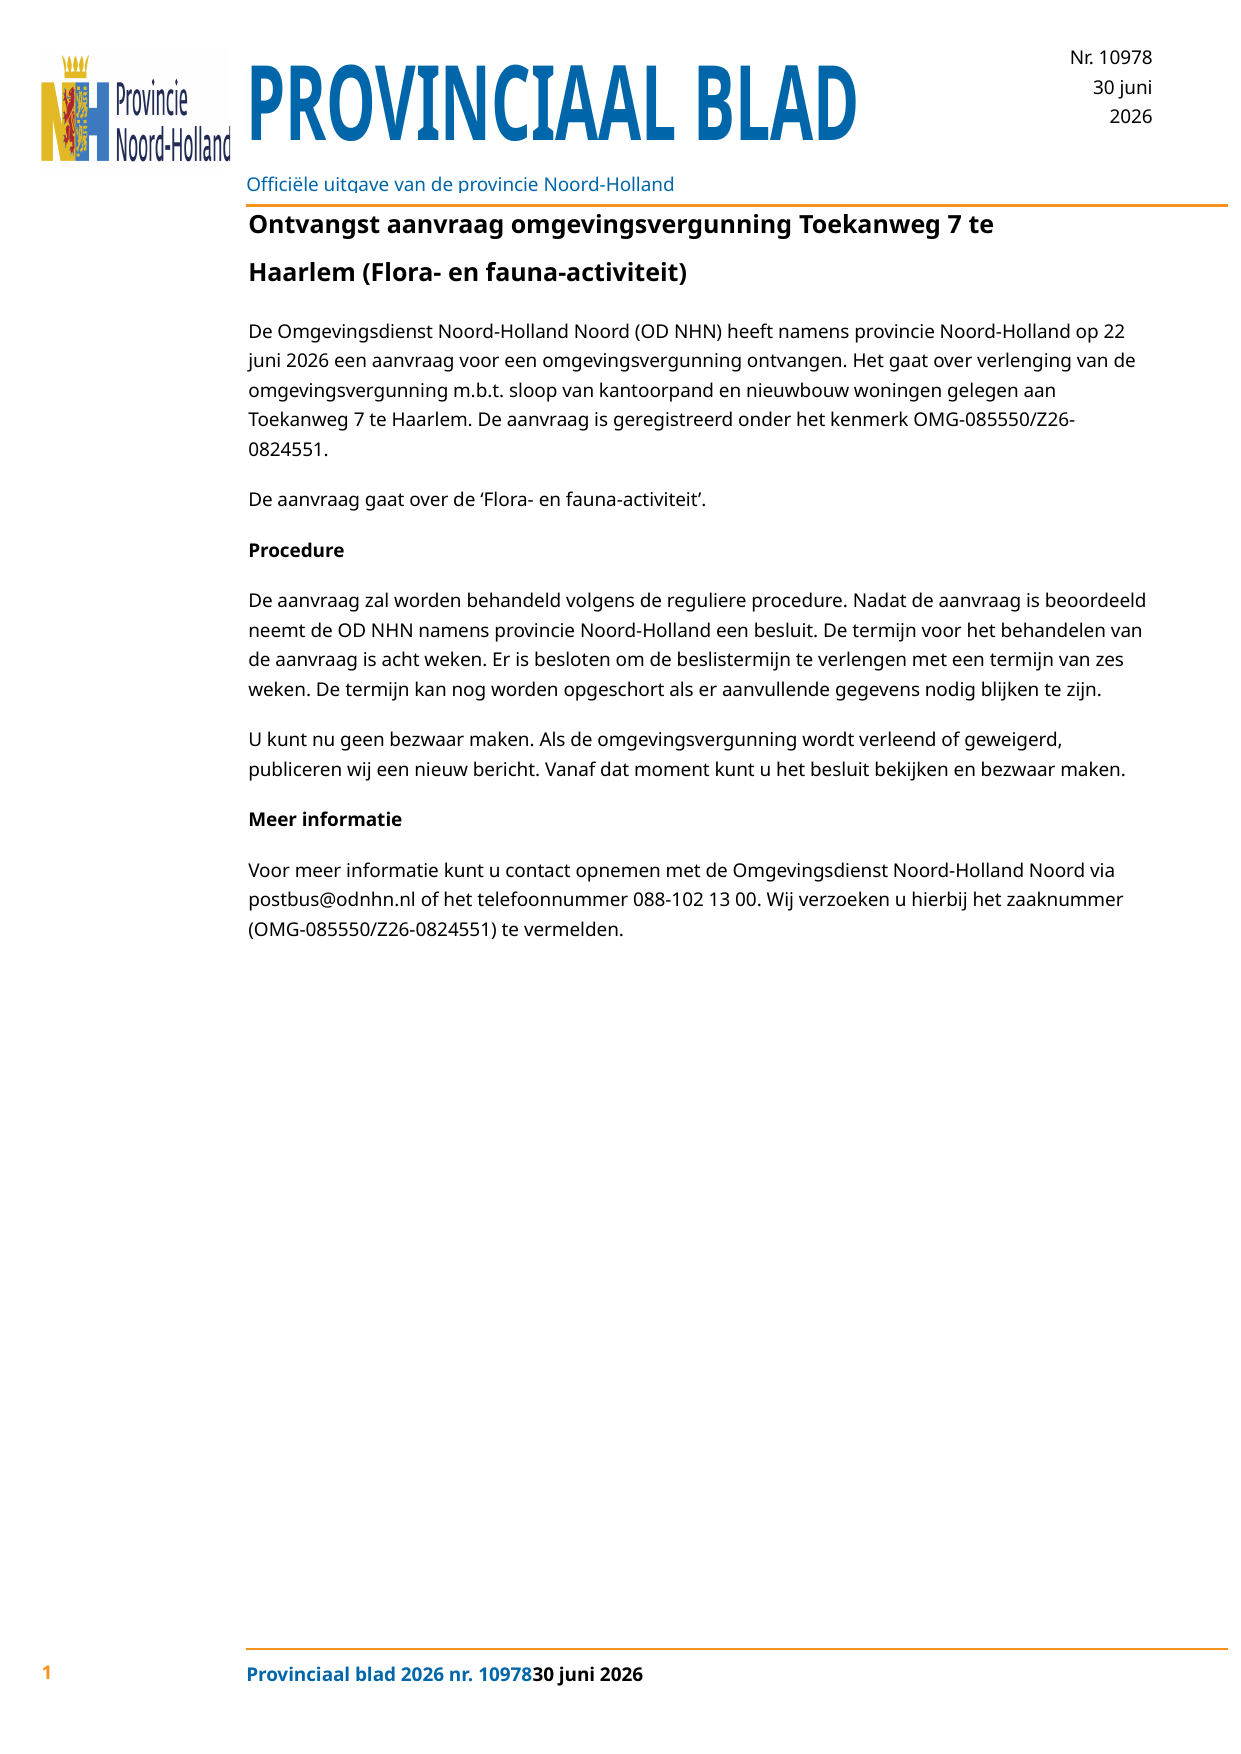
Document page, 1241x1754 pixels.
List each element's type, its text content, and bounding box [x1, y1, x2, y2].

text Procedure [248, 537, 1152, 563]
text Voor meer informatie kunt u contact opnemen met de Omgevingsdienst Noord-Holland Noord via postbus@odnhn.nl of het telefoonnummer 088-102 13 00. Wij verzoeken u hierbij het zaaknummer (OMG-085550/Z26-0824551) te vermelden. [248, 857, 1152, 942]
text Ontvangst aanvraag omgevingsvergunning Toekanweg 7 te Haarlem (Flora- en fauna-activiteit) [248, 207, 1152, 288]
text U kunt nu geen bezwaar maken. Als de omgevingsvergunning wordt verleend of geweigerd, publiceren wij een nieuw bericht. Vanaf dat moment kunt u het besluit bekijken en bezwaar maken. [248, 727, 1152, 782]
picture [41, 47, 231, 172]
text De aanvraag zal worden behandeld volgens de reguliere procedure. Nadat de aanvraag is beoordeeld neemt de OD NHN namens provincie Noord-Holland een besluit. De termijn voor het behandelen van de aanvraag is acht weken. Er is besloten om de beslistermijn te verlengen met een termijn van zes weken. De termijn kan nog worden opgeschort als er aanvullende gegevens nodig blijken te zijn. [248, 587, 1152, 702]
text Meer informatie [248, 807, 1152, 832]
text De aanvraag gaat over de ‘Flora- en fauna-activiteit’. [248, 487, 1152, 512]
text De Omgevingsdienst Noord-Holland Noord (OD NHN) heeft namens provincie Noord-Holland op 22 juni 2026 een aanvraag voor een omgevingsvergunning ontvangen. Het gaat over verlenging van de omgevingsvergunning m.b.t. sloop van kantoorpand en nieuwbouw woningen gelegen aan Toekanweg 7 te Haarlem. De aanvraag is geregistreerd onder het kenmerk OMG-085550/Z26-0824551. [248, 318, 1152, 462]
